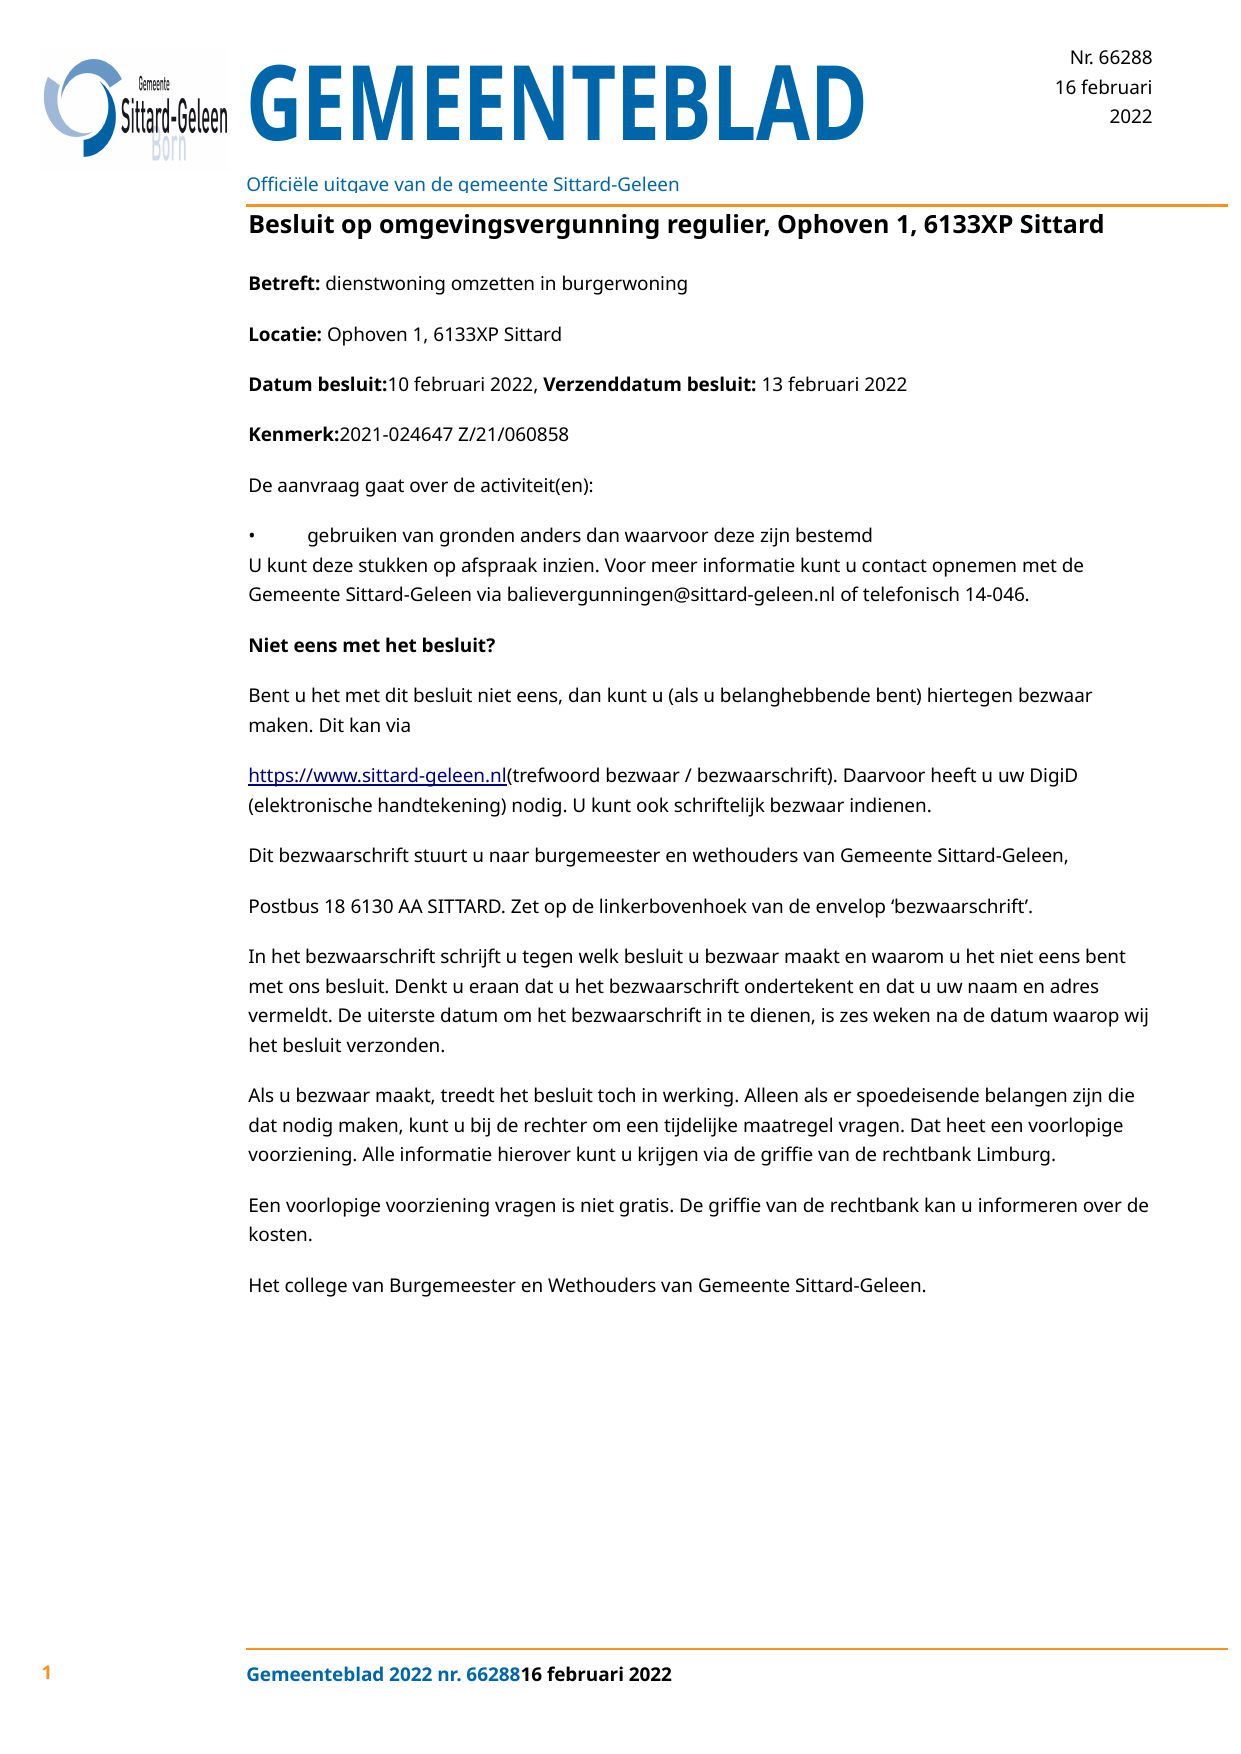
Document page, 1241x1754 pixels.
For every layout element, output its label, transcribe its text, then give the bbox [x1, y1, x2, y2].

text Niet eens met het besluit? [248, 632, 1152, 658]
text Dit bezwaarschrift stuurt u naar burgemeester en wethouders van Gemeente Sittard-Geleen, [248, 842, 1152, 868]
text Het college van Burgemeester en Wethouders van Gemeente Sittard-Geleen. [248, 1272, 1152, 1298]
text Locatie: Ophoven 1, 6133XP Sittard [248, 321, 1152, 346]
text De aanvraag gaat over de activiteit(en): [248, 472, 1152, 498]
text U kunt deze stukken op afspraak inzien. Voor meer informatie kunt u contact opnemen met de Gemeente Sittard-Geleen via balievergunningen@sittard-geleen.nl of telefonisch 14-046. [248, 552, 1152, 607]
picture [41, 47, 231, 172]
text Postbus 18 6130 AA SITTARD. Zet op de linkerbovenhoek van de envelop ‘bezwaarschrift’. [248, 893, 1152, 918]
text Betreft: dienstwoning omzetten in burgerwoning [248, 270, 1152, 296]
text https://www.sittard-geleen.nl(trefwoord bezwaar / bezwaarschrift). Daarvoor heeft u uw DigiD (elektronische handtekening) nodig. U kunt ook schriftelijk bezwaar indienen. [248, 762, 1152, 818]
text Bent u het met dit besluit niet eens, dan kunt u (als u belanghebbende bent) hiertegen bezwaar maken. Dit kan via [248, 682, 1152, 738]
text Kenmerk:2021-024647 Z/21/060858 [248, 422, 1152, 447]
text Datum besluit:10 februari 2022, Verzenddatum besluit: 13 februari 2022 [248, 371, 1152, 397]
text Een voorlopige voorziening vragen is niet gratis. De griffie van de rechtbank kan u informeren over de kosten. [248, 1192, 1152, 1247]
text In het bezwaarschrift schrijft u tegen welk besluit u bezwaar maakt en waarom u het niet eens bent met ons besluit. Denkt u eraan dat u het bezwaarschrift ondertekent en dat u uw naam en adres vermeldt. De uiterste datum om het bezwaarschrift in te dienen, is zes weken na de datum waarop wij het besluit verzonden. [248, 943, 1152, 1058]
list gebruiken van gronden anders dan waarvoor deze zijn bestemd [248, 522, 1152, 548]
text Besluit op omgevingsvergunning regulier, Ophoven 1, 6133XP Sittard [248, 207, 1152, 241]
text Als u bezwaar maakt, treedt het besluit toch in werking. Alleen als er spoedeisende belangen zijn die dat nodig maken, kunt u bij de rechter om een tijdelijke maatregel vragen. Dat heet een voorlopige voorziening. Alle informatie hierover kunt u krijgen via de griffie van de rechtbank Limburg. [248, 1082, 1152, 1167]
